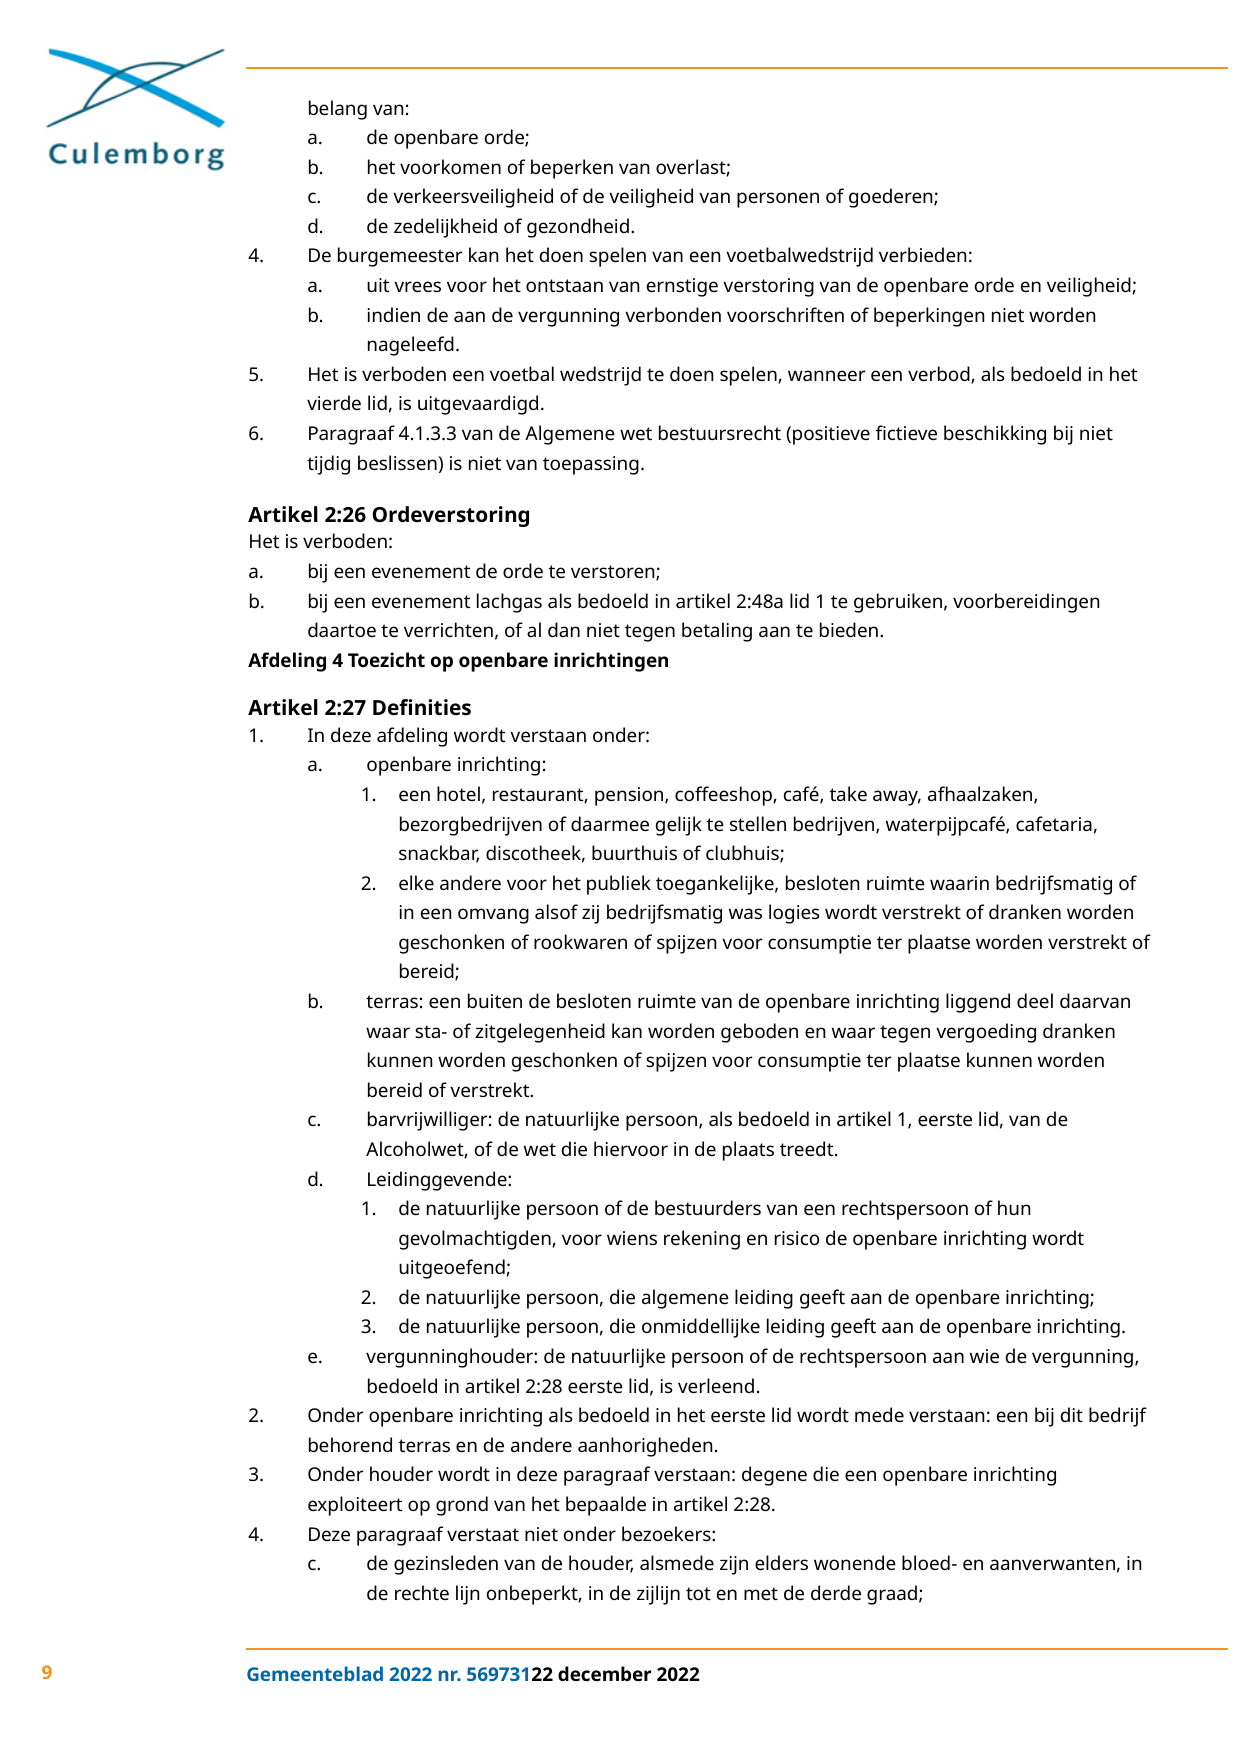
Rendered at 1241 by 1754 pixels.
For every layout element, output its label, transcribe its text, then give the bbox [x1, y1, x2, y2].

list Paragraaf 4.1.3.3 van de Algemene wet bestuursrecht (positieve fictieve beschikking bij niet tijdig beslissen) is niet van toepassing. [248, 420, 1152, 476]
list openbare inrichting: [307, 752, 1152, 777]
list de verkeersveiligheid of de veiligheid van personen of goederen; [307, 183, 1152, 209]
list bij een evenement lachgas als bedoeld in artikel 2:48a lid 1 te gebruiken, voorbereidingen daartoe te verrichten, of al dan niet tegen betaling aan te bieden. [248, 588, 1152, 643]
text Afdeling 4 Toezicht op openbare inrichtingen [248, 647, 1152, 673]
list elke andere voor het publiek toegankelijke, besloten ruimte waarin bedrijfsmatig of in een omvang alsof zij bedrijfsmatig was logies wordt verstrekt of dranken worden geschonken of rookwaren of spijzen voor consumptie ter plaatse worden verstrekt of bereid; [361, 870, 1152, 984]
list vergunninghouder: de natuurlijke persoon of de rechtspersoon aan wie de vergunning, bedoeld in artikel 2:28 eerste lid, is verleend. [307, 1343, 1152, 1398]
list een hotel, restaurant, pension, coffeeshop, café, take away, afhaalzaken, bezorgbedrijven of daarmee gelijk te stellen bedrijven, waterpijpcafé, cafetaria, snackbar, discotheek, buurthuis of clubhuis; [361, 781, 1152, 866]
list Onder houder wordt in deze paragraaf verstaan: degene die een openbare inrichting exploiteert op grond van het bepaalde in artikel 2:28. [248, 1462, 1152, 1517]
list Leidinggevende: [307, 1166, 1152, 1191]
list de natuurlijke persoon of de bestuurders van een rechtspersoon of hun gevolmachtigden, voor wiens rekening en risico de openbare inrichting wordt uitgeoefend; [361, 1195, 1152, 1280]
text Artikel 2:26 Ordeverstoring [248, 500, 1152, 529]
list indien de aan de vergunning verbonden voorschriften of beperkingen niet worden nageleefd. [307, 302, 1152, 357]
list de gezinsleden van de houder, alsmede zijn elders wonende bloed- en aanverwanten, in de rechte lijn onbeperkt, in de zijlijn tot en met de derde graad; [307, 1550, 1152, 1606]
list Onder openbare inrichting als bedoeld in het eerste lid wordt mede verstaan: een bij dit bedrijf behorend terras en de andere aanhorigheden. [248, 1402, 1152, 1458]
list de natuurlijke persoon, die onmiddellijke leiding geeft aan de openbare inrichting. [361, 1314, 1152, 1339]
list Het is verboden een voetbal wedstrijd te doen spelen, wanneer een verbod, als bedoeld in het vierde lid, is uitgevaardigd. [248, 361, 1152, 416]
text Het is verboden: [248, 529, 1152, 554]
list de natuurlijke persoon, die algemene leiding geeft aan de openbare inrichting; [361, 1284, 1152, 1310]
list barvrijwilliger: de natuurlijke persoon, als bedoeld in artikel 1, eerste lid, van de Alcoholwet, of de wet die hiervoor in de plaats treedt. [307, 1107, 1152, 1162]
list de openbare orde; [307, 124, 1152, 150]
list het voorkomen of beperken van overlast; [307, 154, 1152, 180]
list De burgemeester kan het doen spelen van een voetbalwedstrijd verbieden: [248, 243, 1152, 268]
text Artikel 2:27 Definities [248, 693, 1152, 722]
list belang van: [248, 95, 1152, 121]
list Deze paragraaf verstaat niet onder bezoekers: [248, 1521, 1152, 1546]
list terras: een buiten de besloten ruimte van de openbare inrichting liggend deel daarvan waar sta- of zitgelegenheid kan worden geboden en waar tegen vergoeding dranken kunnen worden geschonken of spijzen voor consumptie ter plaatse kunnen worden bereid of verstrekt. [307, 988, 1152, 1103]
list uit vrees voor het ontstaan van ernstige verstoring van de openbare orde en veiligheid; [307, 272, 1152, 298]
list de zedelijkheid of gezondheid. [307, 213, 1152, 239]
picture [41, 47, 231, 172]
list In deze afdeling wordt verstaan onder: [248, 722, 1152, 748]
list bij een evenement de orde te verstoren; [248, 558, 1152, 584]
